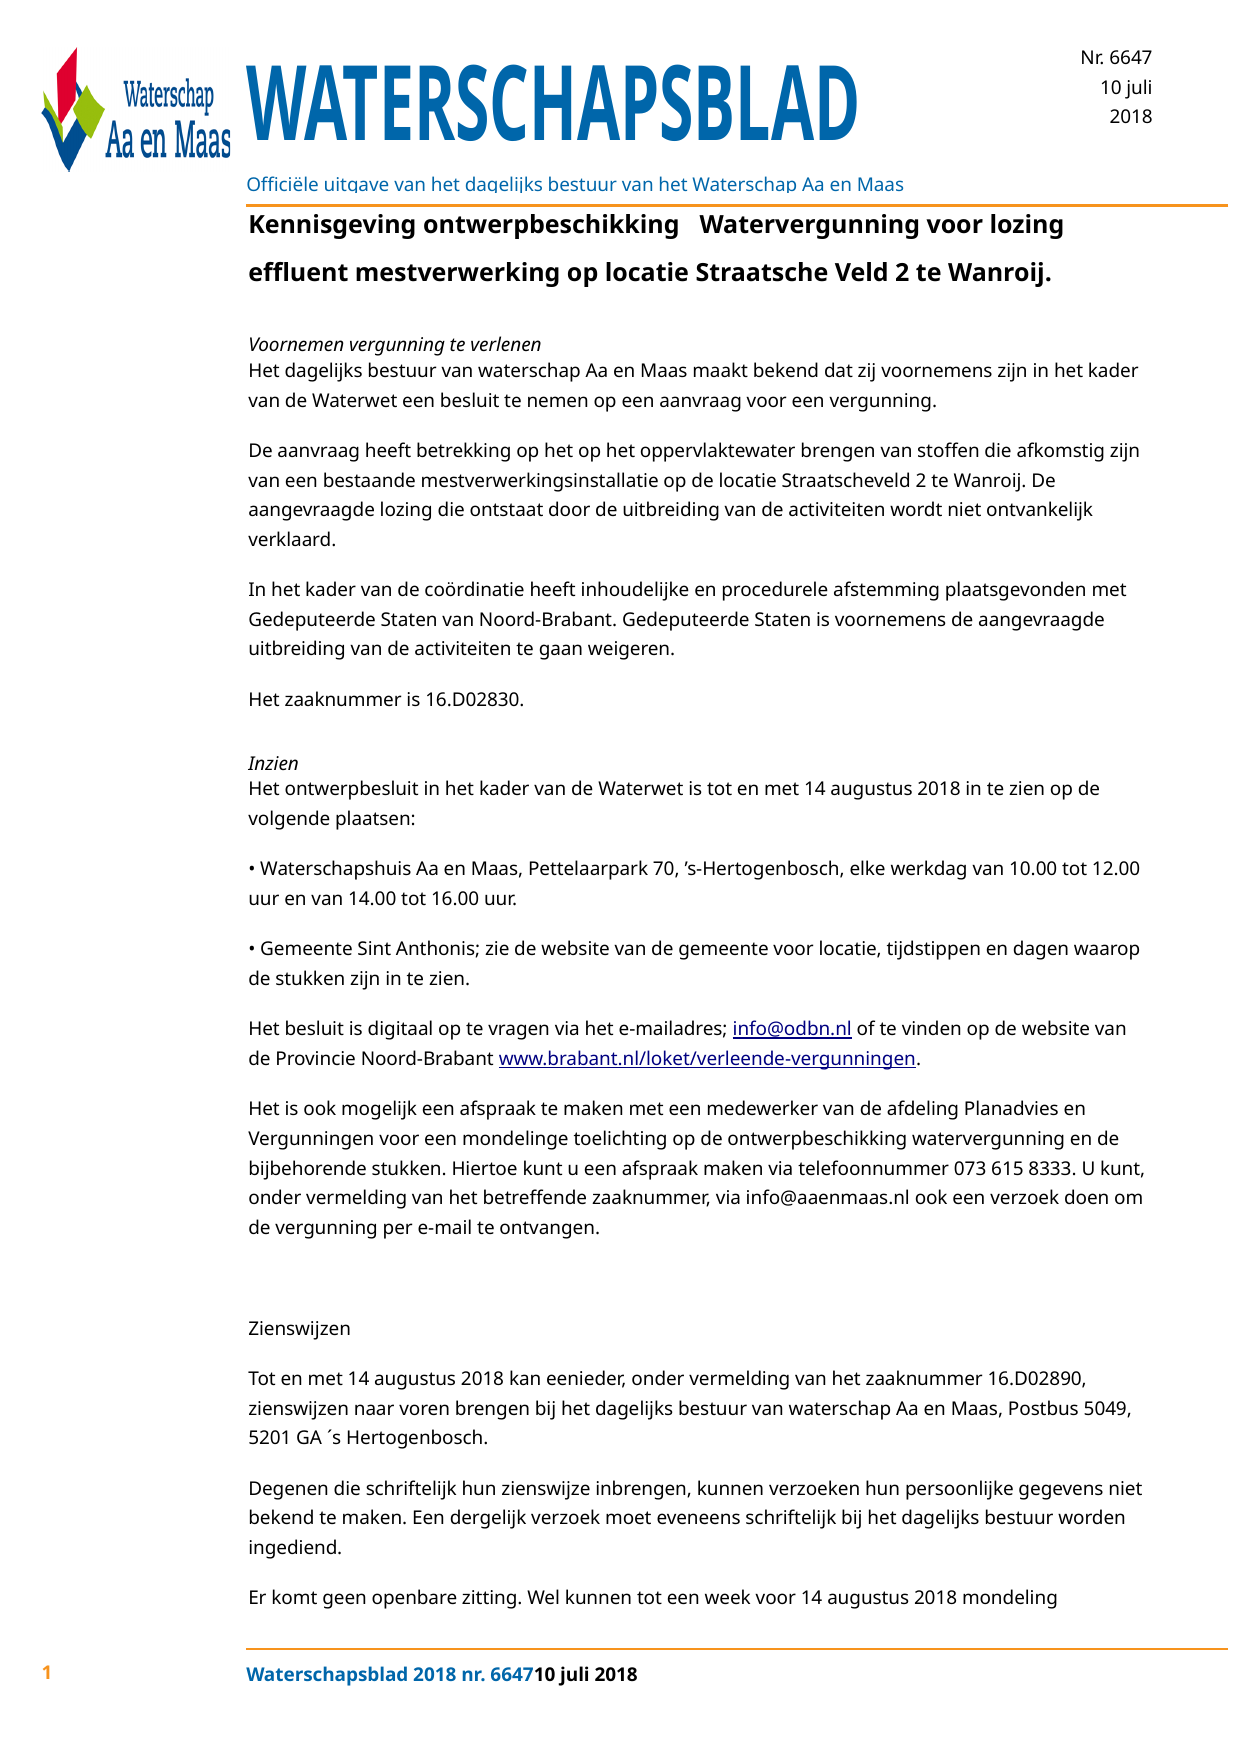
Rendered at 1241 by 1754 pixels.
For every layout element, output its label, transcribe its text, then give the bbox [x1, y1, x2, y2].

text In het kader van de coördinatie heeft inhoudelijke en procedurele afstemming plaatsgevonden met Gedeputeerde Staten van Noord-Brabant. Gedeputeerde Staten is voornemens de aangevraagde uitbreiding van de activiteiten te gaan weigeren. [248, 576, 1152, 661]
text Kennisgeving ontwerpbeschikking Watervergunning voor lozing effluent mestverwerking op locatie Straatsche Veld 2 te Wanroij. [248, 207, 1152, 288]
text Zienswijzen [248, 1315, 1152, 1341]
text • Gemeente Sint Anthonis; zie de website van de gemeente voor locatie, tijdstippen en dagen waarop de stukken zijn in te zien. [248, 936, 1152, 991]
text Tot en met 14 augustus 2018 kan eenieder, onder vermelding van het zaaknummer 16.D02890, zienswijzen naar voren brengen bij het dagelijks bestuur van waterschap Aa en Maas, Postbus 5049, 5201 GA ´s Hertogenbosch. [248, 1365, 1152, 1450]
text Het ontwerpbesluit in het kader van de Waterwet is tot en met 14 augustus 2018 in te zien op de volgende plaatsen: [248, 776, 1152, 831]
text Het is ook mogelijk een afspraak te maken met een medewerker van de afdeling Planadvies en Vergunningen voor een mondelinge toelichting op de ontwerpbeschikking watervergunning en de bijbehorende stukken. Hiertoe kunt u een afspraak maken via telefoonnummer 073 615 8333. U kunt, onder vermelding van het betreffende zaaknummer, via info@aaenmaas.nl ook een verzoek doen om de vergunning per e-mail te ontvangen. [248, 1096, 1152, 1240]
text Er komt geen openbare zitting. Wel kunnen tot een week voor 14 augustus 2018 mondeling [248, 1584, 1152, 1610]
text De aanvraag heeft betrekking op het op het oppervlaktewater brengen van stoffen die afkomstig zijn van een bestaande mestverwerkingsinstallatie op de locatie Straatscheveld 2 te Wanroij. De aangevraagde lozing die ontstaat door de uitbreiding van de activiteiten wordt niet ontvankelijk verklaard. [248, 437, 1152, 552]
text Het dagelijks bestuur van waterschap Aa en Maas maakt bekend dat zij voornemens zijn in het kader van de Waterwet een besluit te nemen op een aanvraag voor een vergunning. [248, 357, 1152, 412]
text Inzien [248, 750, 1152, 776]
text Het besluit is digitaal op te vragen via het e-mailadres; info@odbn.nl of te vinden op de website van de Provincie Noord-Brabant www.brabant.nl/loket/verleende-vergunningen. [248, 1016, 1152, 1071]
text • Waterschapshuis Aa en Maas, Pettelaarpark 70, ’s-Hertogenbosch, elke werkdag van 10.00 tot 12.00 uur en van 14.00 tot 16.00 uur. [248, 856, 1152, 911]
text Het zaaknummer is 16.D02830. [248, 686, 1152, 712]
picture [41, 47, 231, 172]
text Degenen die schriftelijk hun zienswijze inbrengen, kunnen verzoeken hun persoonlijke gegevens niet bekend te maken. Een dergelijk verzoek moet eveneens schriftelijk bij het dagelijks bestuur worden ingediend. [248, 1475, 1152, 1560]
text Voornemen vergunning te verlenen [248, 331, 1152, 357]
